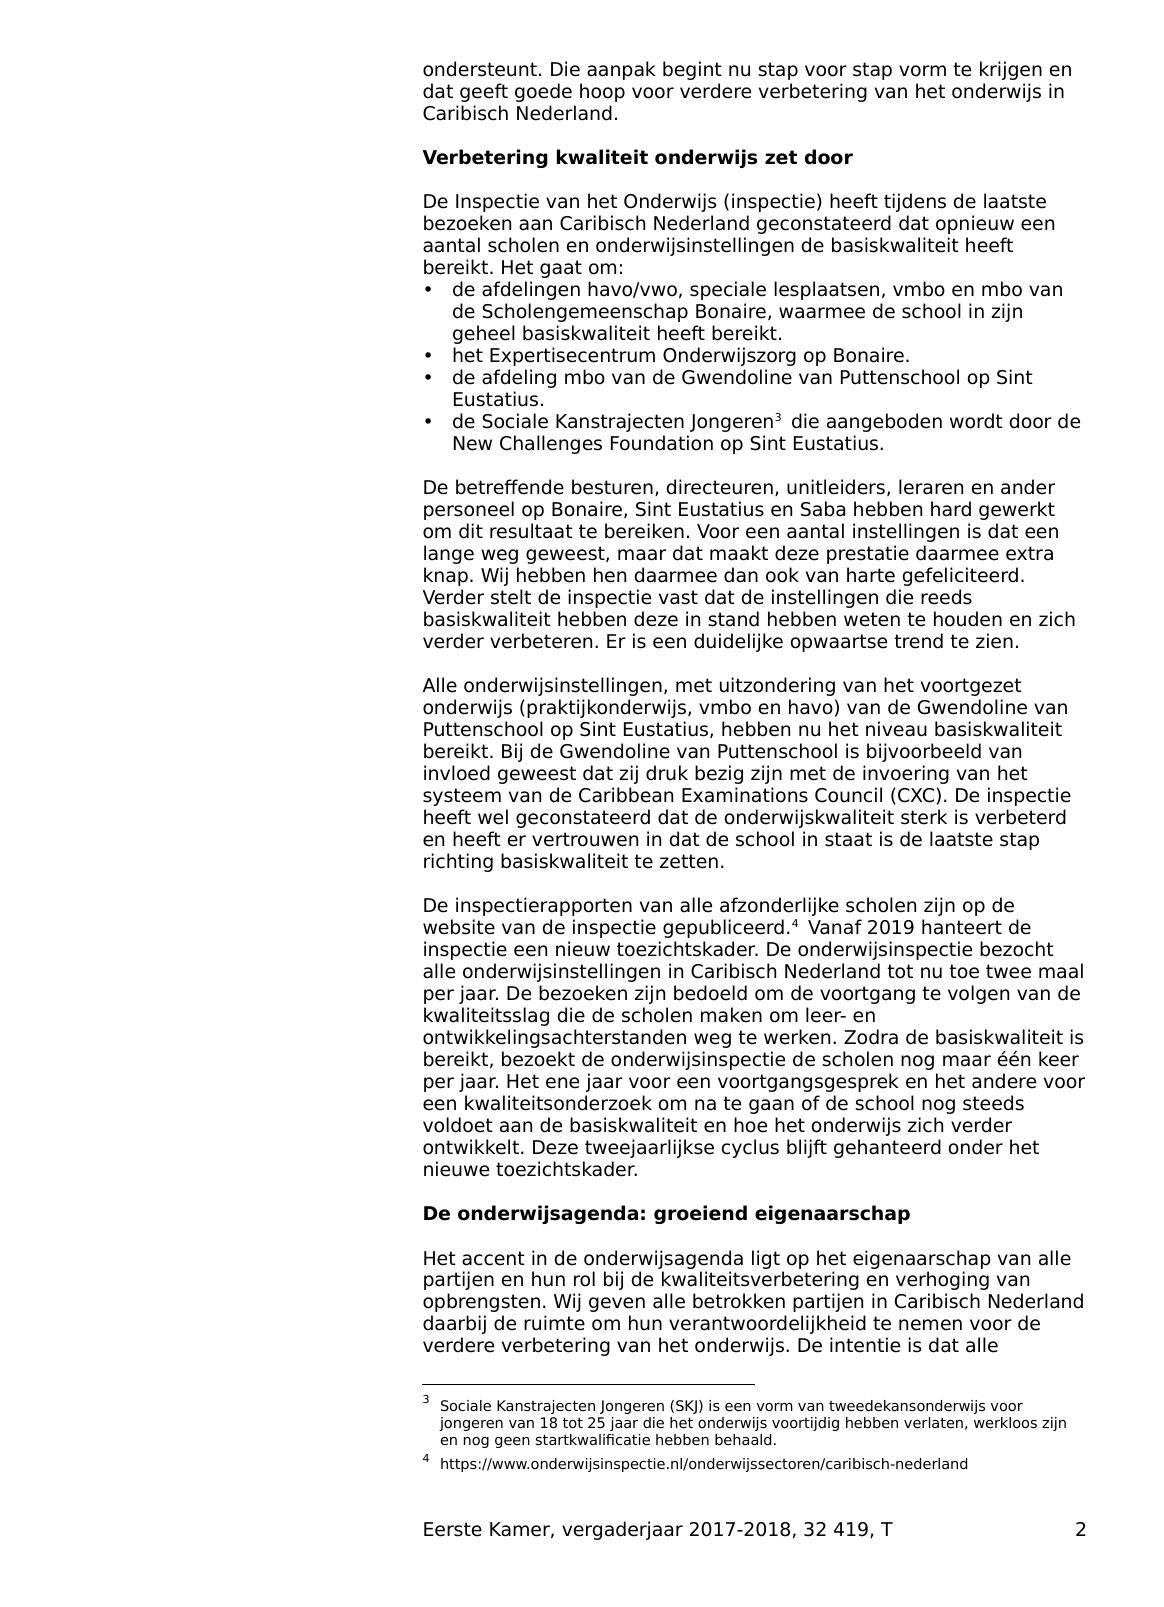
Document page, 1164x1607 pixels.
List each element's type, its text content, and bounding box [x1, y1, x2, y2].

text De Inspectie van het Onderwijs (inspectie) heeft tijdens de laatste bezoeken aan Caribisch Nederland geconstateerd dat opnieuw een aantal scholen en onderwijsinstellingen de basiskwaliteit heeft bereikt. Het gaat om: [422, 191, 1087, 279]
text De inspectierapporten van alle afzonderlijke scholen zijn op de website van de inspectie gepubliceerd. Vanaf 2019 hanteert de inspectie een nieuw toezichtskader. De onderwijsinspectie bezocht alle onderwijsinstellingen in Caribisch Nederland tot nu toe twee maal per jaar. De bezoeken zijn bedoeld om de voortgang te volgen van de kwaliteitsslag die de scholen maken om leer- en ontwikkelingsachterstanden weg te werken. Zodra de basiskwaliteit is bereikt, bezoekt de onderwijsinspectie de scholen nog maar één keer per jaar. Het ene jaar voor een voortgangsgesprek en het andere voor een kwaliteitsonderzoek om na te gaan of de school nog steeds voldoet aan de basiskwaliteit en hoe het onderwijs zich verder ontwikkelt. Deze tweejaarlijkse cyclus blijft gehanteerd onder het nieuwe toezichtskader. [422, 895, 1087, 1181]
text Sociale Kanstrajecten Jongeren (SKJ) is een vorm van tweedekansonderwijs voor jongeren van 18 tot 25 jaar die het onderwijs voortijdig hebben verlaten, werkloos zijn en nog geen startkwalificatie hebben behaald. [422, 1393, 1087, 1449]
text • de Sociale Kanstrajecten Jongeren die aangeboden wordt door de New Challenges Foundation op Sint Eustatius. [422, 411, 1087, 455]
text • de afdelingen havo/vwo, speciale lesplaatsen, vmbo en mbo van de Scholengemeenschap Bonaire, waarmee de school in zijn geheel basiskwaliteit heeft bereikt. [422, 279, 1087, 345]
text https://www.onderwijsinspectie.nl/onderwijssectoren/caribisch-nederland [422, 1452, 1087, 1474]
subtitle De onderwijsagenda: groeiend eigenaarschap [422, 1203, 1087, 1225]
subtitle Verbetering kwaliteit onderwijs zet door [422, 147, 1087, 169]
text Het accent in de onderwijsagenda ligt op het eigenaarschap van alle partijen en hun rol bij de kwaliteitsverbetering en verhoging van opbrengsten. Wij geven alle betrokken partijen in Caribisch Nederland daarbij de ruimte om hun verantwoordelijkheid te nemen voor de verdere verbetering van het onderwijs. De intentie is dat alle [422, 1247, 1087, 1357]
text ondersteunt. Die aanpak begint nu stap voor stap vorm te krijgen en dat geeft goede hoop voor verdere verbetering van het onderwijs in Caribisch Nederland. [422, 59, 1087, 125]
text • het Expertisecentrum Onderwijszorg op Bonaire. [422, 345, 1087, 367]
text De betreffende besturen, directeuren, unitleiders, leraren en ander personeel op Bonaire, Sint Eustatius en Saba hebben hard gewerkt om dit resultaat te bereiken. Voor een aantal instellingen is dat een lange weg geweest, maar dat maakt deze prestatie daarmee extra knap. Wij hebben hen daarmee dan ook van harte gefeliciteerd. Verder stelt de inspectie vast dat de instellingen die reeds basiskwaliteit hebben deze in stand hebben weten te houden en zich verder verbeteren. Er is een duidelijke opwaartse trend te zien. [422, 477, 1087, 653]
text • de afdeling mbo van de Gwendoline van Puttenschool op Sint Eustatius. [422, 367, 1087, 411]
text Alle onderwijsinstellingen, met uitzondering van het voortgezet onderwijs (praktijkonderwijs, vmbo en havo) van de Gwendoline van Puttenschool op Sint Eustatius, hebben nu het niveau basiskwaliteit bereikt. Bij de Gwendoline van Puttenschool is bijvoorbeeld van invloed geweest dat zij druk bezig zijn met de invoering van het systeem van de Caribbean Examinations Council (CXC). De inspectie heeft wel geconstateerd dat de onderwijskwaliteit sterk is verbeterd en heeft er vertrouwen in dat de school in staat is de laatste stap richting basiskwaliteit te zetten. [422, 675, 1087, 873]
